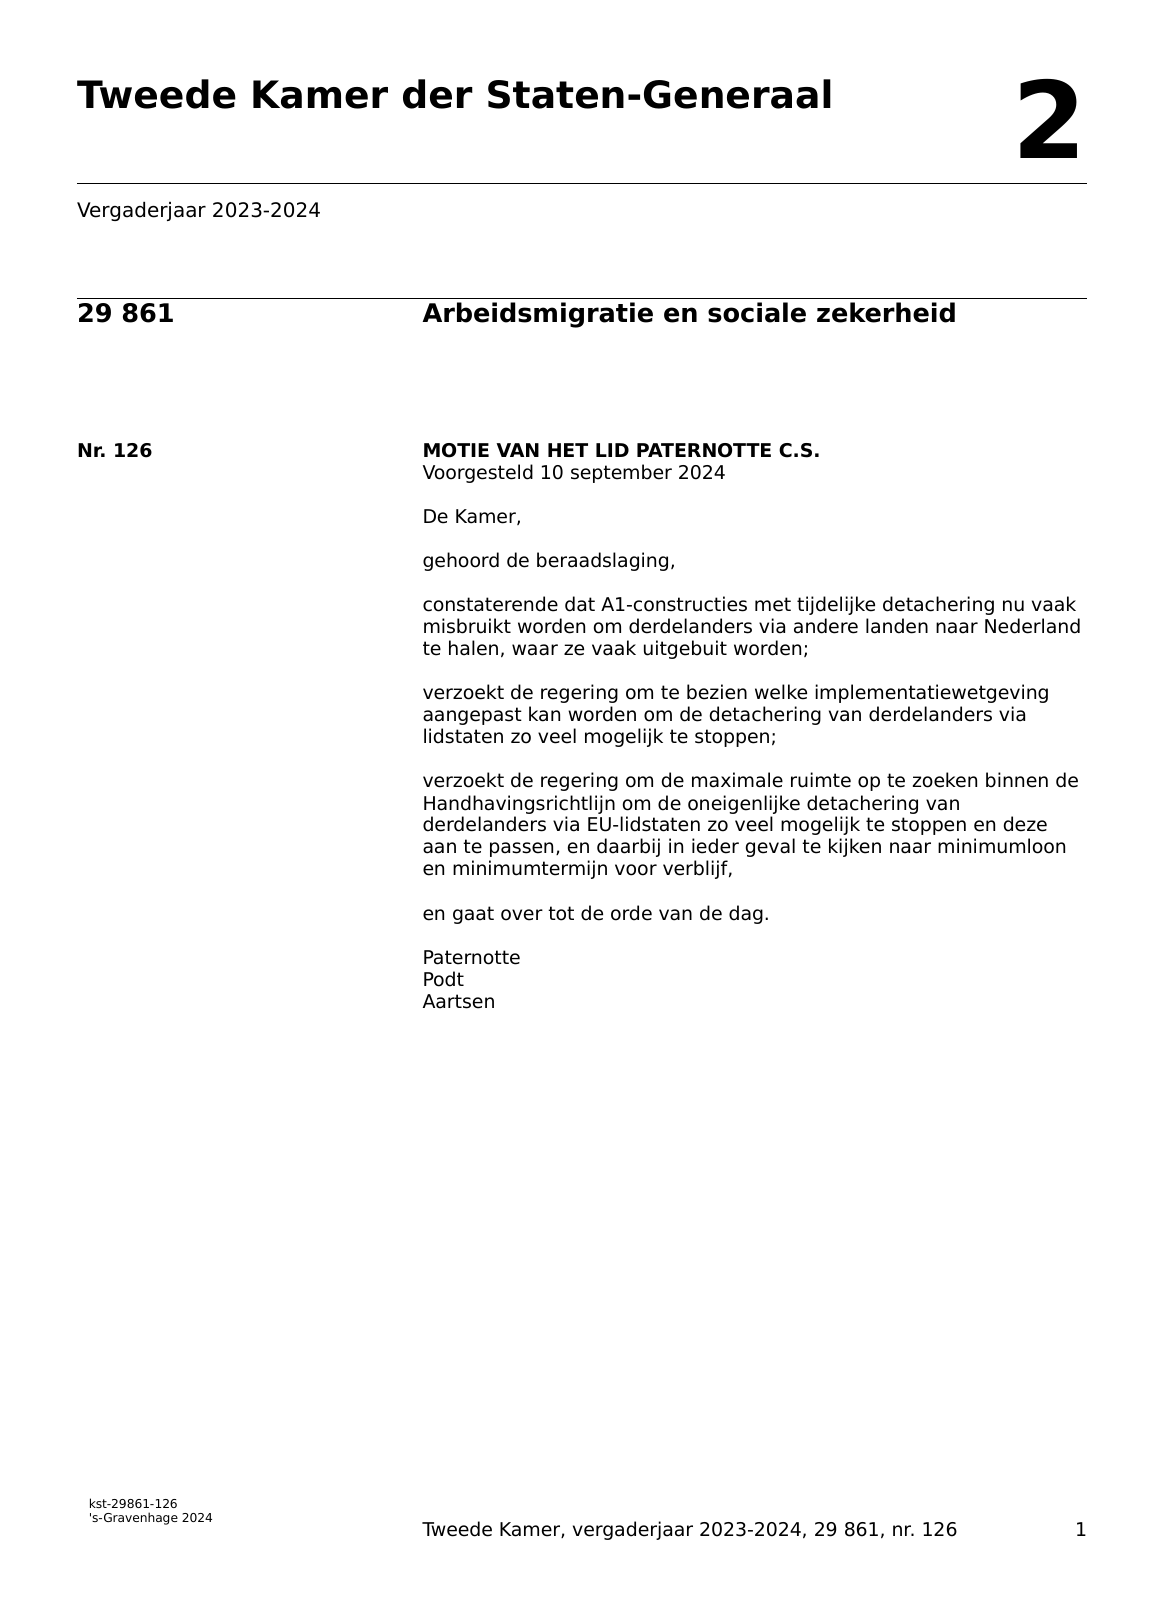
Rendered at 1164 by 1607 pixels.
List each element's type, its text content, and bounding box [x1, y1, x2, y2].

text Voorgesteld 10 september 2024 [422, 462, 1087, 484]
table_header Tweede Kamer der Staten-Generaal [77, 59, 886, 183]
text constaterende dat A1-constructies met tijdelijke detachering nu vaak misbruikt worden om derdelanders via andere landen naar Nederland te halen, waar ze vaak uitgebuit worden; [422, 594, 1087, 660]
text en gaat over tot de orde van de dag. [422, 902, 1087, 924]
table_cell Vergaderjaar 2023-2024 [77, 184, 1087, 298]
text De Kamer, [422, 506, 1087, 528]
text verzoekt de regering om de maximale ruimte op te zoeken binnen de Handhavingsrichtlijn om de oneigenlijke detachering van derdelanders via EU-lidstaten zo veel mogelijk te stoppen en deze aan te passen, en daarbij in ieder geval te kijken naar minimumloon en minimumtermijn voor verblijf, [422, 770, 1087, 880]
table_header 2 [886, 59, 1087, 183]
subtitle 29 861 Arbeidsmigratie en sociale zekerheid [77, 299, 1087, 329]
text kst-29861-126 [88, 1497, 323, 1511]
text gehoord de beraadslaging, [422, 550, 1087, 572]
text Aartsen [422, 991, 1087, 1013]
text Paternotte [422, 947, 1087, 969]
text Podt [422, 969, 1087, 991]
subtitle Nr. 126 MOTIE VAN HET LID PATERNOTTE C.S. [77, 440, 1087, 462]
text verzoekt de regering om te bezien welke implementatiewetgeving aangepast kan worden om de detachering van derdelanders via lidstaten zo veel mogelijk te stoppen; [422, 682, 1087, 748]
text 's-Gravenhage 2024 [88, 1511, 323, 1525]
